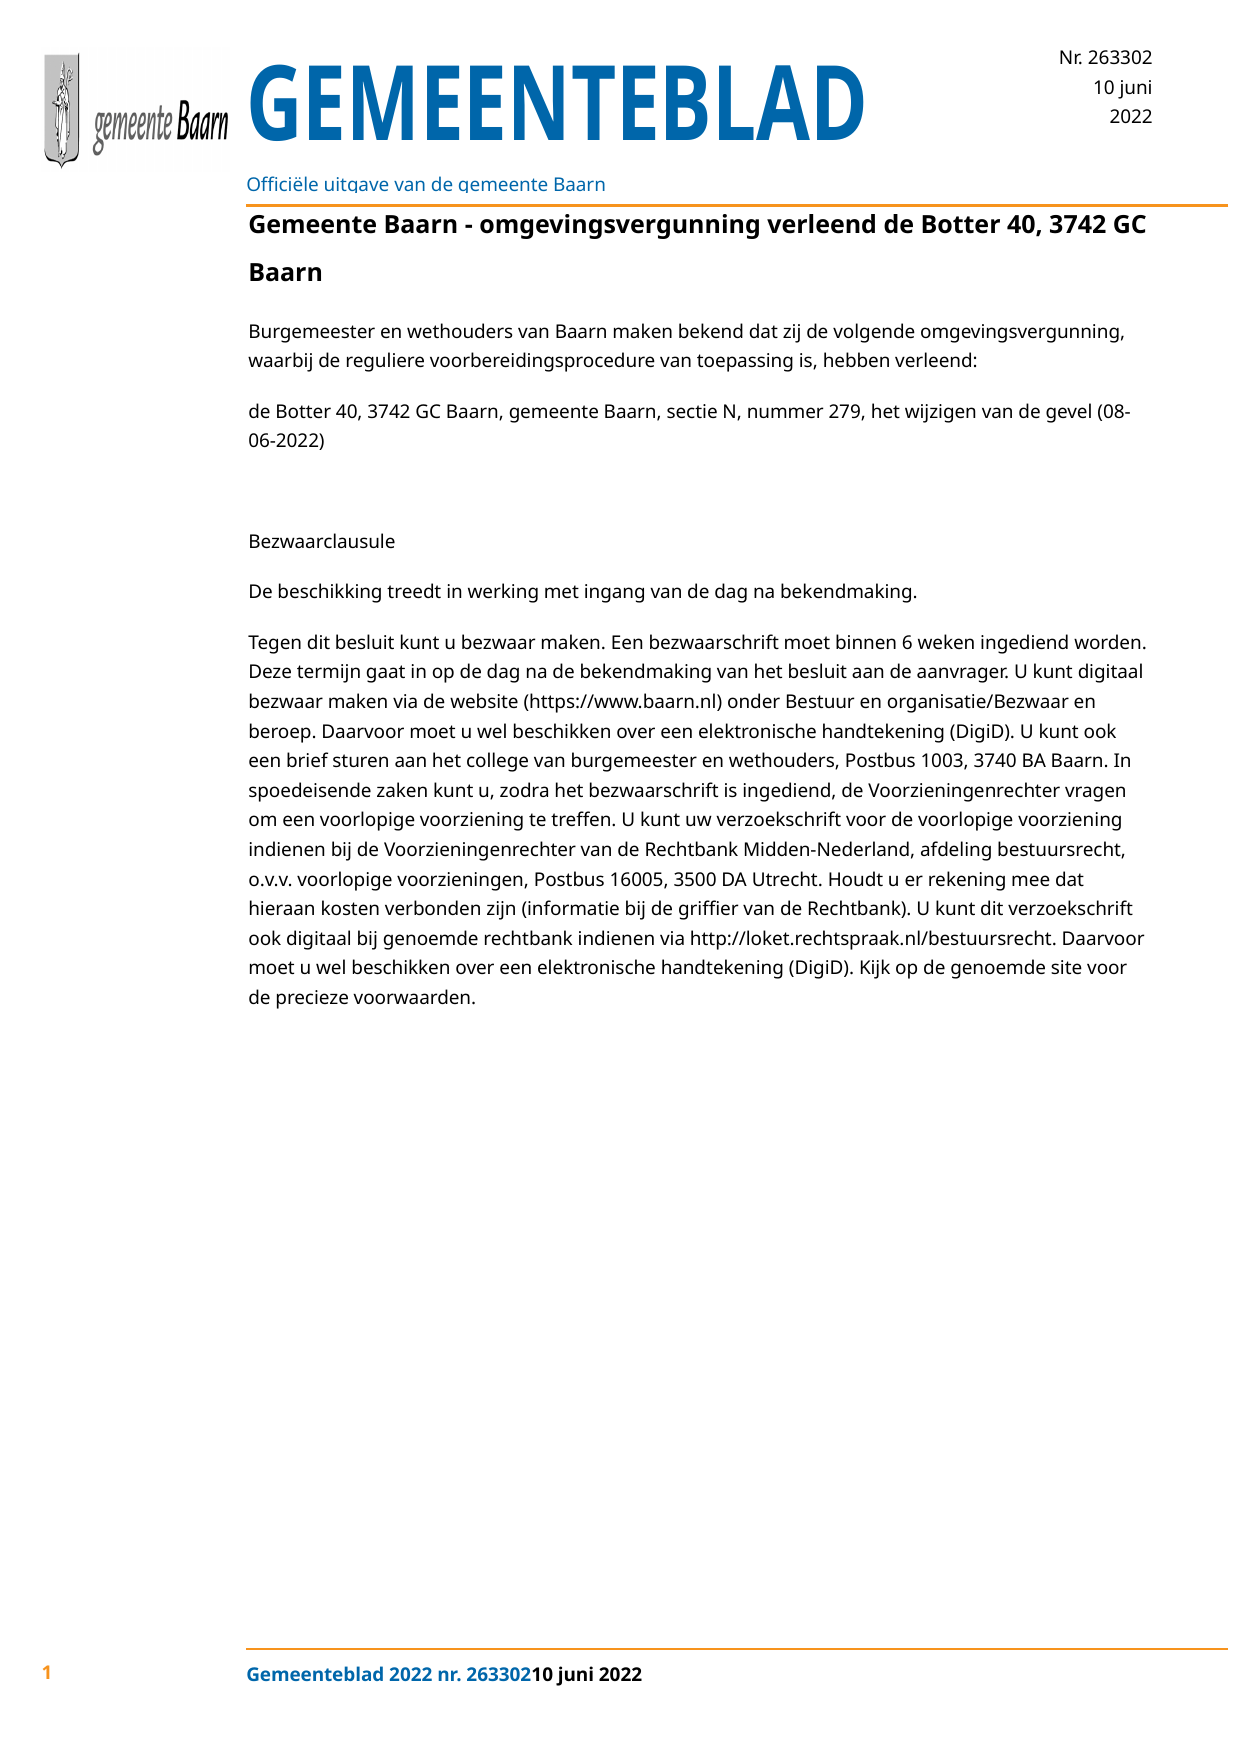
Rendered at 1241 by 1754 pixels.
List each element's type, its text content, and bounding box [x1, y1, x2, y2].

text de Botter 40, 3742 GC Baarn, gemeente Baarn, sectie N, nummer 279, het wijzigen van de gevel (08-06-2022) [248, 398, 1152, 453]
text Tegen dit besluit kunt u bezwaar maken. Een bezwaarschrift moet binnen 6 weken ingediend worden. Deze termijn gaat in op de dag na de bekendmaking van het besluit aan de aanvrager. U kunt digitaal bezwaar maken via de website (https://www.baarn.nl) onder Bestuur en organisatie/Bezwaar en beroep. Daarvoor moet u wel beschikken over een elektronische handtekening (DigiD). U kunt ook een brief sturen aan het college van burgemeester en wethouders, Postbus 1003, 3740 BA Baarn. In spoedeisende zaken kunt u, zodra het bezwaarschrift is ingediend, de Voorzieningenrechter vragen om een voorlopige voorziening te treffen. U kunt uw verzoekschrift voor de voorlopige voorziening indienen bij de Voorzieningenrechter van de Rechtbank Midden-Nederland, afdeling bestuursrecht, o.v.v. voorlopige voorzieningen, Postbus 16005, 3500 DA Utrecht. Houdt u er rekening mee dat hieraan kosten verbonden zijn (informatie bij de griffier van de Rechtbank). U kunt dit verzoekschrift ook digitaal bij genoemde rechtbank indienen via http://loket.rechtspraak.nl/bestuursrecht. Daarvoor moet u wel beschikken over een elektronische handtekening (DigiD). Kijk op de genoemde site voor de precieze voorwaarden. [248, 629, 1152, 1010]
text Burgemeester en wethouders van Baarn maken bekend dat zij de volgende omgevingsvergunning, waarbij de reguliere voorbereidingsprocedure van toepassing is, hebben verleend: [248, 318, 1152, 373]
text Bezwaarclausule [248, 528, 1152, 554]
picture [41, 47, 231, 172]
text De beschikking treedt in werking met ingang van de dag na bekendmaking. [248, 579, 1152, 604]
text Gemeente Baarn - omgevingsvergunning verleend de Botter 40, 3742 GC Baarn [248, 207, 1152, 288]
